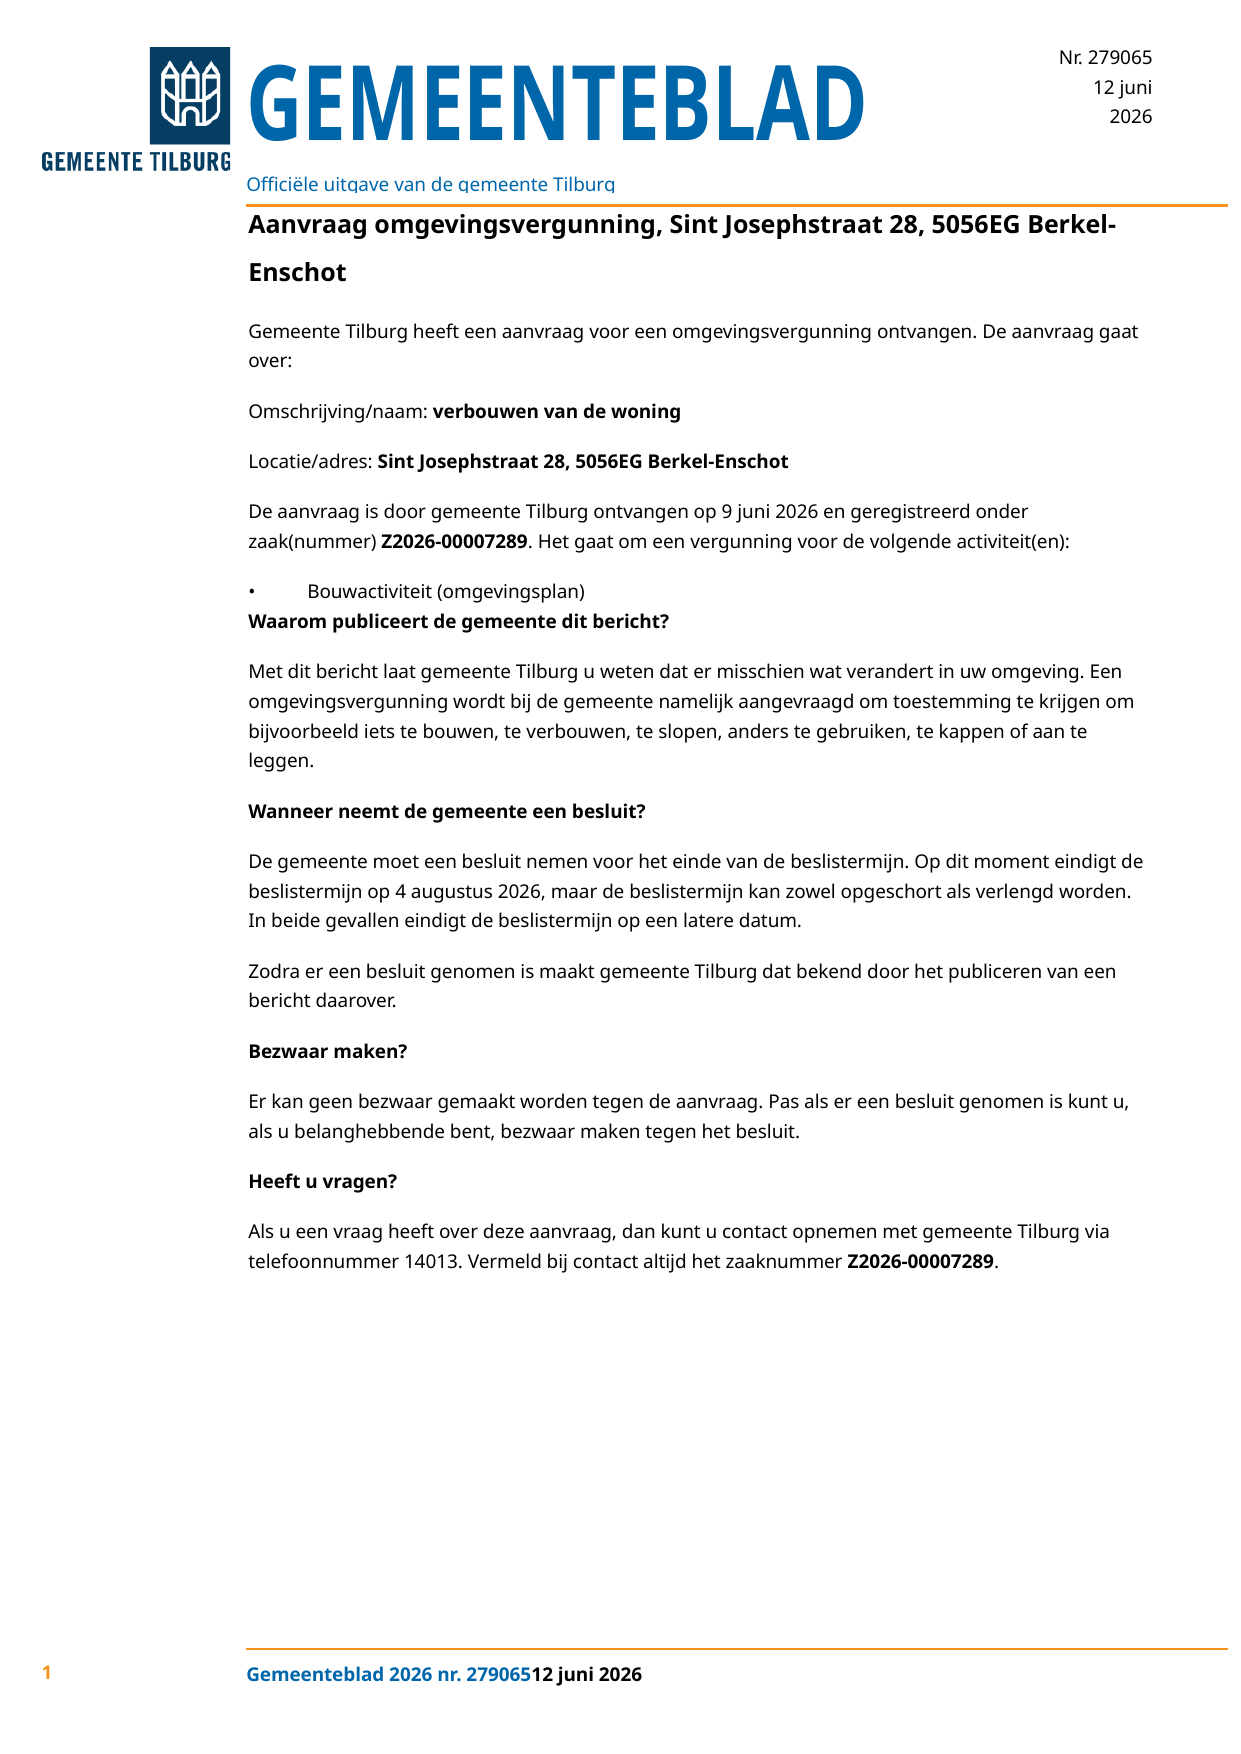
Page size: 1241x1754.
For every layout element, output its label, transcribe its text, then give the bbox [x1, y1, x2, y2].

text Omschrijving/naam: verbouwen van de woning [248, 398, 1152, 424]
text Als u een vraag heeft over deze aanvraag, dan kunt u contact opnemen met gemeente Tilburg via telefoonnummer 14013. Vermeld bij contact altijd het zaaknummer Z2026-00007289. [248, 1219, 1152, 1274]
text De gemeente moet een besluit nemen voor het einde van de beslistermijn. Op dit moment eindigt de beslistermijn op 4 augustus 2026, maar de beslistermijn kan zowel opgeschort als verlengd worden. In beide gevallen eindigt de beslistermijn op een latere datum. [248, 848, 1152, 933]
text Locatie/adres: Sint Josephstraat 28, 5056EG Berkel-Enschot [248, 448, 1152, 474]
text De aanvraag is door gemeente Tilburg ontvangen op 9 juni 2026 en geregistreerd onder zaak(nummer) Z2026-00007289. Het gaat om een vergunning voor de volgende activiteit(en): [248, 499, 1152, 554]
text Er kan geen bezwaar gemaakt worden tegen de aanvraag. Pas als er een besluit genomen is kunt u, als u belanghebbende bent, bezwaar maken tegen het besluit. [248, 1088, 1152, 1144]
list Bouwactiviteit (omgevingsplan) [248, 579, 1152, 604]
text Aanvraag omgevingsvergunning, Sint Josephstraat 28, 5056EG Berkel-Enschot [248, 207, 1152, 288]
text Gemeente Tilburg heeft een aanvraag voor een omgevingsvergunning ontvangen. De aanvraag gaat over: [248, 318, 1152, 373]
text Wanneer neemt de gemeente een besluit? [248, 798, 1152, 824]
text Bezwaar maken? [248, 1038, 1152, 1064]
text Zodra er een besluit genomen is maakt gemeente Tilburg dat bekend door het publiceren van een bericht daarover. [248, 958, 1152, 1013]
text Met dit bericht laat gemeente Tilburg u weten dat er misschien wat verandert in uw omgeving. Een omgevingsvergunning wordt bij de gemeente namelijk aangevraagd om toestemming te krijgen om bijvoorbeeld iets te bouwen, te verbouwen, te slopen, anders te gebruiken, te kappen of aan te leggen. [248, 659, 1152, 773]
picture [41, 47, 231, 172]
text Waarom publiceert de gemeente dit bericht? [248, 608, 1152, 634]
text Heeft u vragen? [248, 1168, 1152, 1194]
